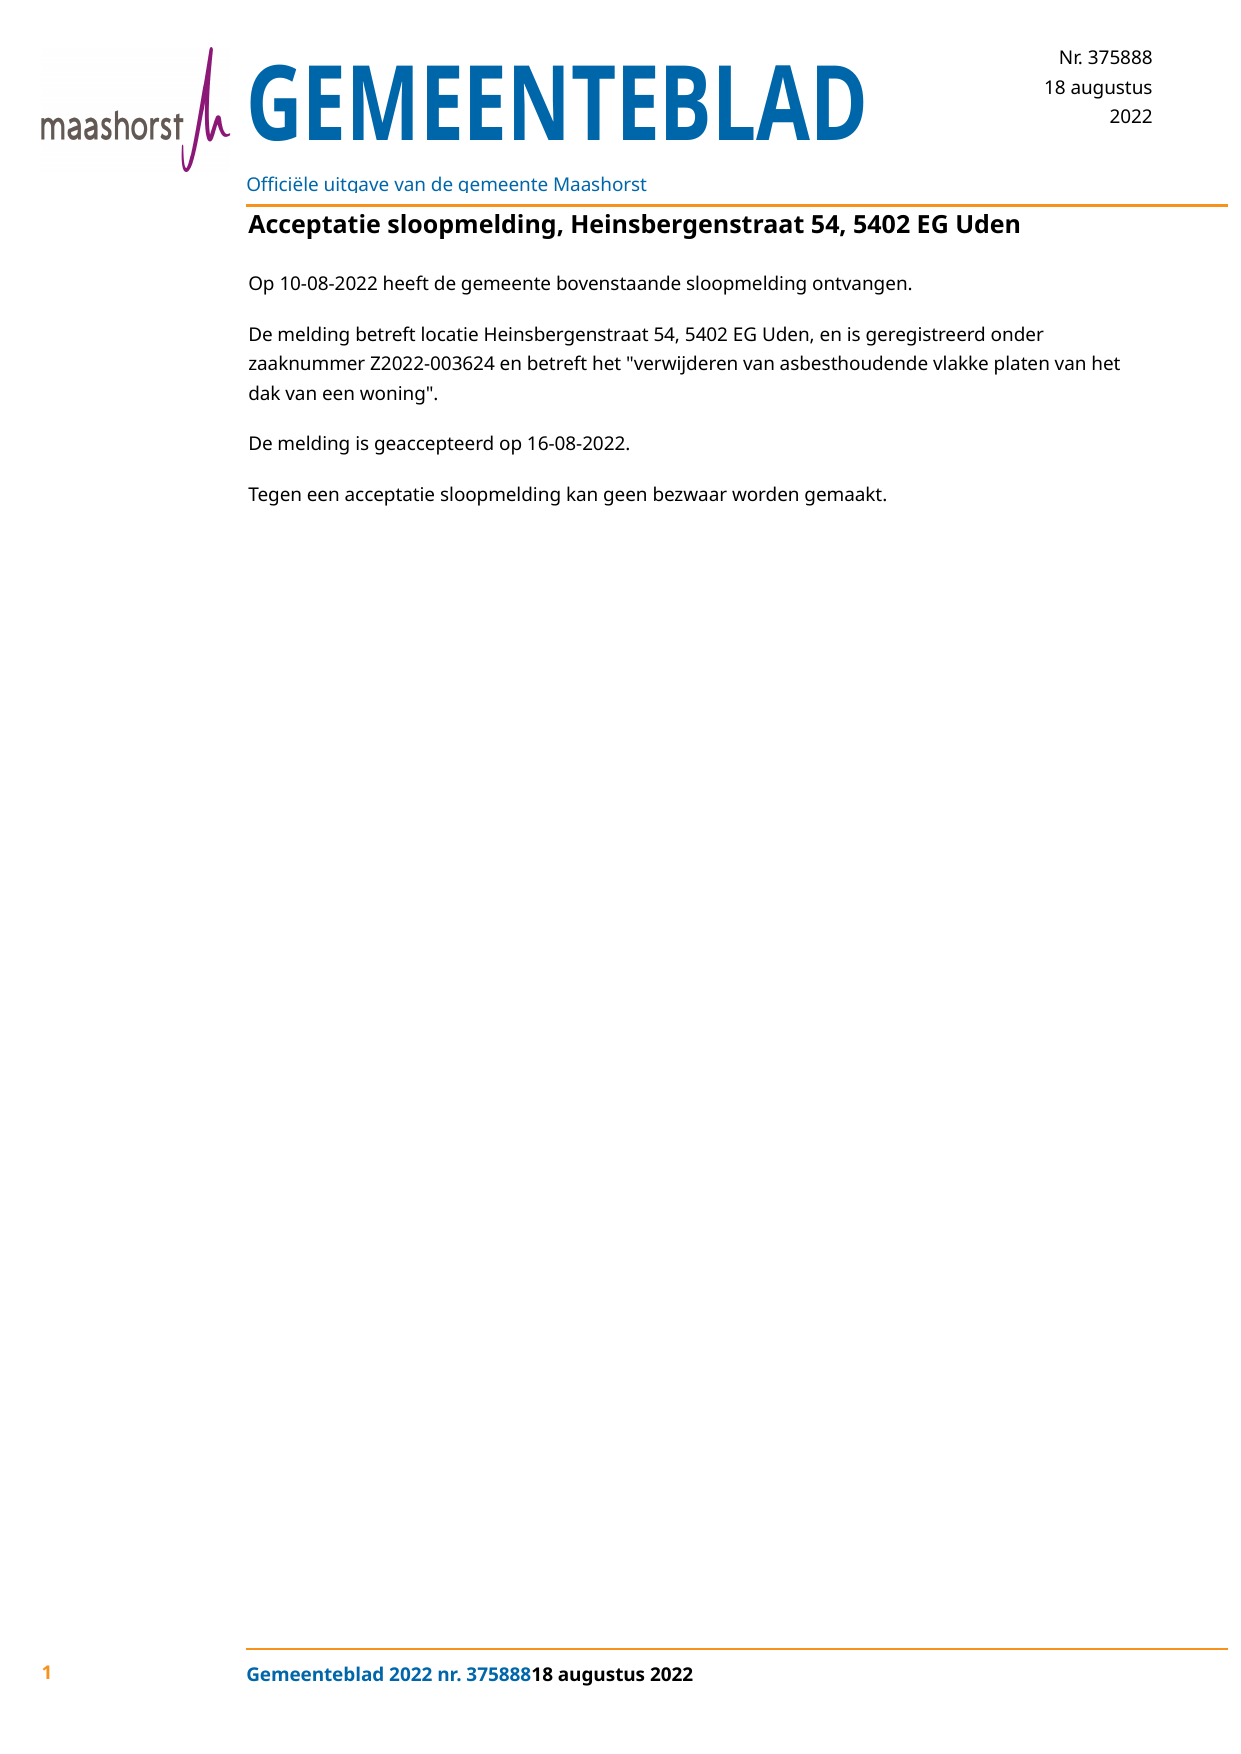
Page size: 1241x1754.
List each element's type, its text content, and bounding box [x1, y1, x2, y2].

text De melding is geaccepteerd op 16-08-2022. [248, 430, 1152, 456]
text Tegen een acceptatie sloopmelding kan geen bezwaar worden gemaakt. [248, 481, 1152, 506]
text Op 10-08-2022 heeft de gemeente bovenstaande sloopmelding ontvangen. [248, 270, 1152, 296]
picture [41, 47, 231, 172]
text Acceptatie sloopmelding, Heinsbergenstraat 54, 5402 EG Uden [248, 207, 1152, 241]
text De melding betreft locatie Heinsbergenstraat 54, 5402 EG Uden, en is geregistreerd onder zaaknummer Z2022-003624 en betreft het "verwijderen van asbesthoudende vlakke platen van het dak van een woning". [248, 321, 1152, 406]
